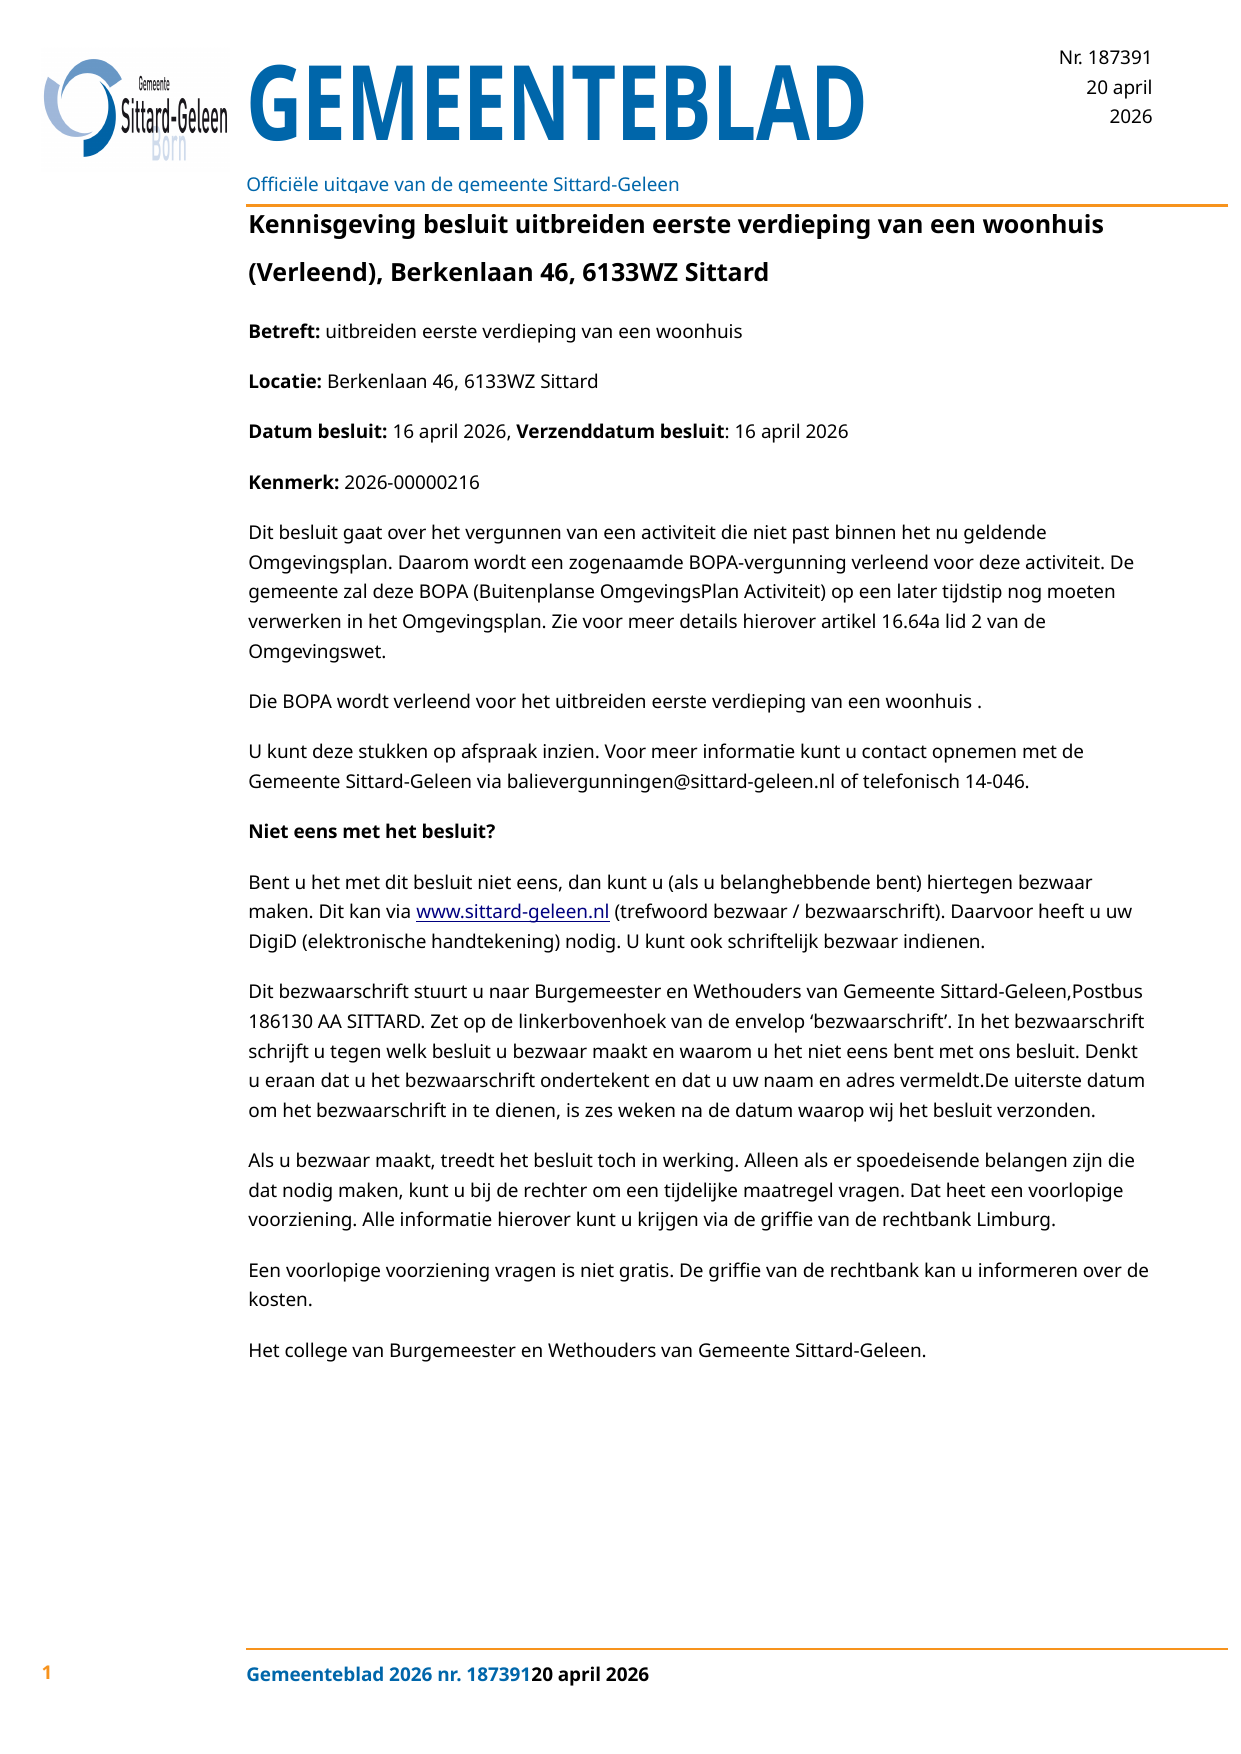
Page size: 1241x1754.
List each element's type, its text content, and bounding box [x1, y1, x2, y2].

text Bent u het met dit besluit niet eens, dan kunt u (als u belanghebbende bent) hiertegen bezwaar maken. Dit kan via www.sittard-geleen.nl (trefwoord bezwaar / bezwaarschrift). Daarvoor heeft u uw DigiD (elektronische handtekening) nodig. U kunt ook schriftelijk bezwaar indienen. [248, 869, 1152, 954]
text U kunt deze stukken op afspraak inzien. Voor meer informatie kunt u contact opnemen met de Gemeente Sittard-Geleen via balievergunningen@sittard-geleen.nl of telefonisch 14-046. [248, 739, 1152, 794]
text Een voorlopige voorziening vragen is niet gratis. De griffie van de rechtbank kan u informeren over de kosten. [248, 1257, 1152, 1312]
text Die BOPA wordt verleend voor het uitbreiden eerste verdieping van een woonhuis . [248, 688, 1152, 714]
text Dit bezwaarschrift stuurt u naar Burgemeester en Wethouders van Gemeente Sittard-Geleen,Postbus 186130 AA SITTARD. Zet op de linkerbovenhoek van de envelop ‘bezwaarschrift’. In het bezwaarschrift schrijft u tegen welk besluit u bezwaar maakt en waarom u het niet eens bent met ons besluit. Denkt u eraan dat u het bezwaarschrift ondertekent en dat u uw naam en adres vermeldt.De uiterste datum om het bezwaarschrift in te dienen, is zes weken na de datum waarop wij het besluit verzonden. [248, 979, 1152, 1123]
text Kenmerk: 2026-00000216 [248, 469, 1152, 495]
text Als u bezwaar maakt, treedt het besluit toch in werking. Alleen als er spoedeisende belangen zijn die dat nodig maken, kunt u bij de rechter om een tijdelijke maatregel vragen. Dat heet een voorlopige voorziening. Alle informatie hierover kunt u krijgen via de griffie van de rechtbank Limburg. [248, 1147, 1152, 1232]
text Niet eens met het besluit? [248, 819, 1152, 844]
picture [41, 47, 231, 172]
text Dit besluit gaat over het vergunnen van een activiteit die niet past binnen het nu geldende Omgevingsplan. Daarom wordt een zogenaamde BOPA-vergunning verleend voor deze activiteit. De gemeente zal deze BOPA (Buitenplanse OmgevingsPlan Activiteit) op een later tijdstip nog moeten verwerken in het Omgevingsplan. Zie voor meer details hierover artikel 16.64a lid 2 van de Omgevingswet. [248, 519, 1152, 664]
text Datum besluit: 16 april 2026, Verzenddatum besluit: 16 april 2026 [248, 419, 1152, 444]
text Kennisgeving besluit uitbreiden eerste verdieping van een woonhuis (Verleend), Berkenlaan 46, 6133WZ Sittard [248, 207, 1152, 288]
text Het college van Burgemeester en Wethouders van Gemeente Sittard-Geleen. [248, 1337, 1152, 1363]
text Betreft: uitbreiden eerste verdieping van een woonhuis [248, 318, 1152, 344]
text Locatie: Berkenlaan 46, 6133WZ Sittard [248, 368, 1152, 394]
